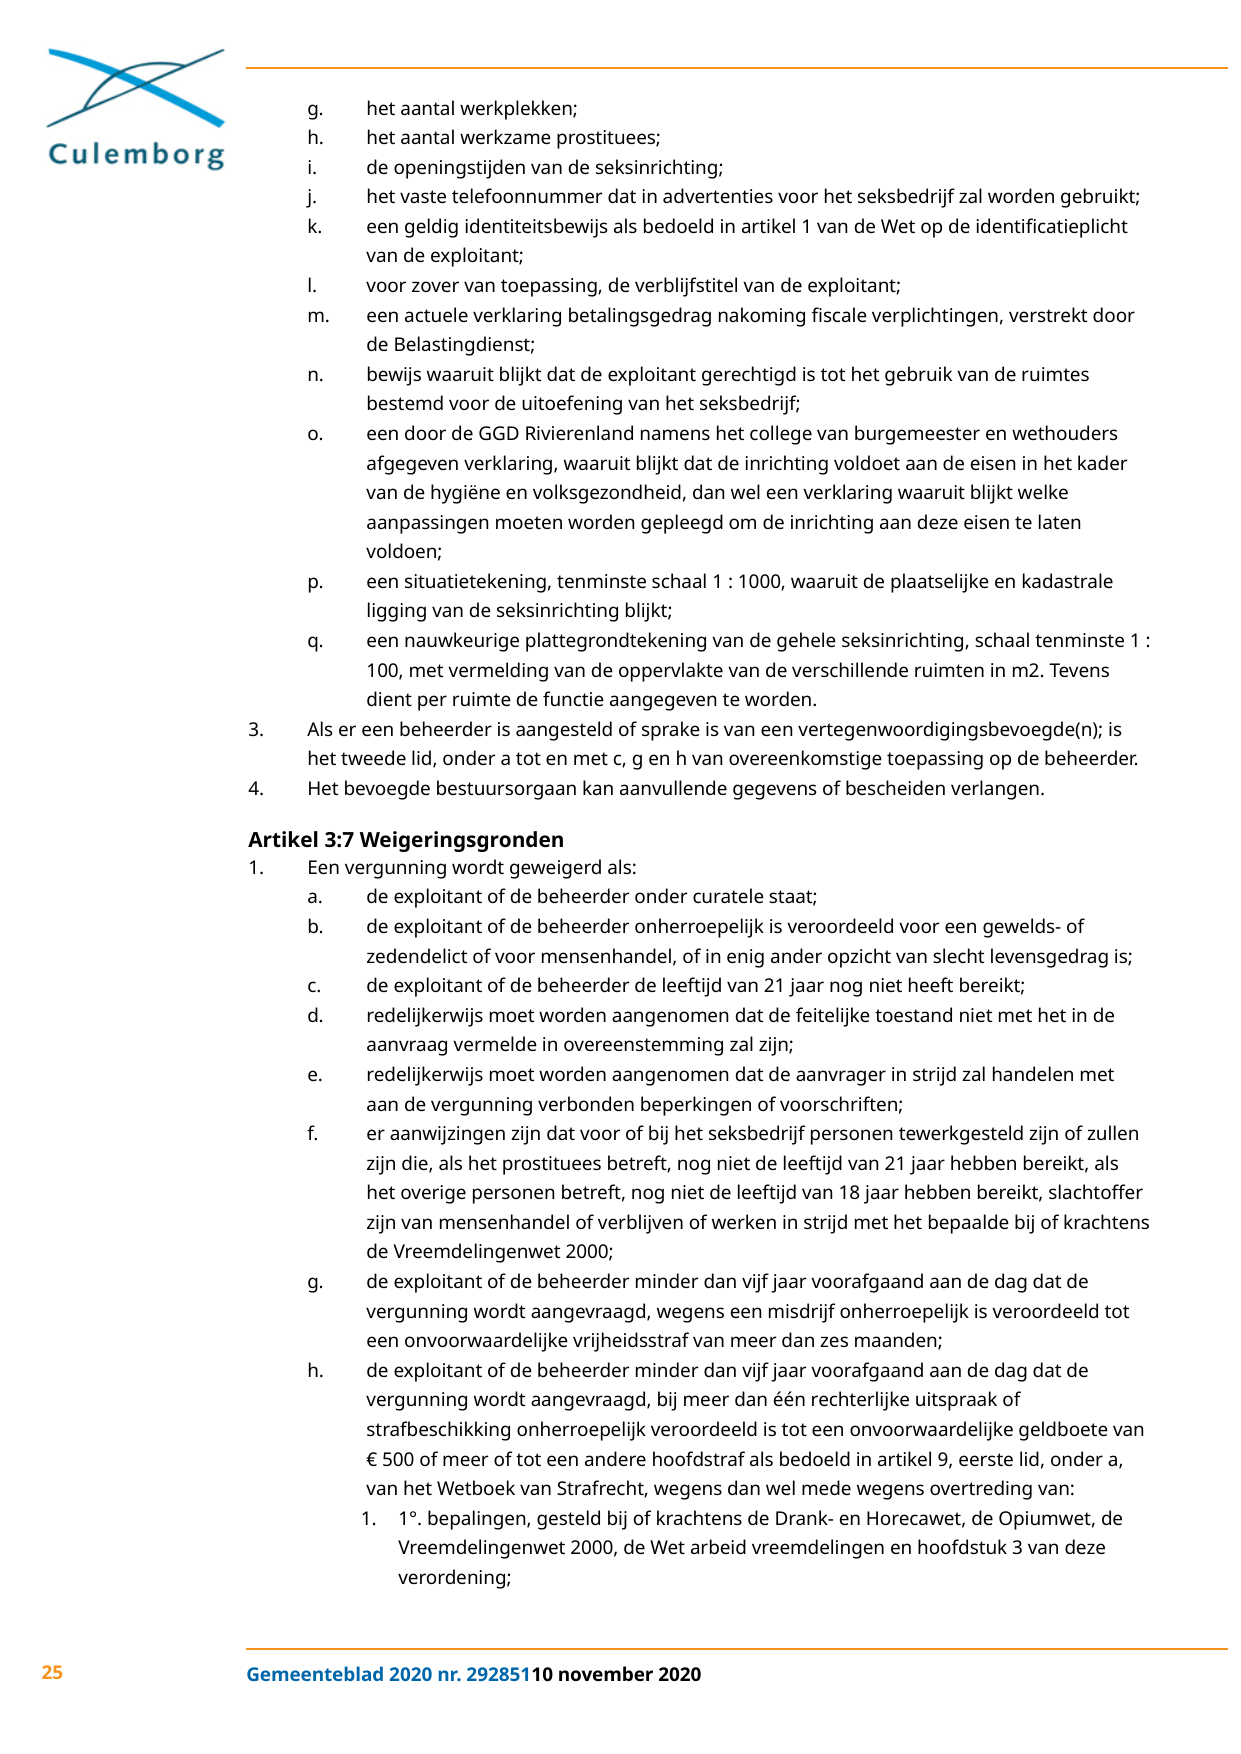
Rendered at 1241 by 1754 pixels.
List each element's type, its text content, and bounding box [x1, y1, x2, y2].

list een door de GGD Rivierenland namens het college van burgemeester en wethouders afgegeven verklaring, waaruit blijkt dat de inrichting voldoet aan de eisen in het kader van de hygiëne en volksgezondheid, dan wel een verklaring waaruit blijkt welke aanpassingen moeten worden gepleegd om de inrichting aan deze eisen te laten voldoen; [307, 420, 1152, 564]
list de exploitant of de beheerder onder curatele staat; [307, 884, 1152, 909]
list er aanwijzingen zijn dat voor of bij het seksbedrijf personen tewerkgesteld zijn of zullen zijn die, als het prostituees betreft, nog niet de leeftijd van 21 jaar hebben bereikt, als het overige personen betreft, nog niet de leeftijd van 18 jaar hebben bereikt, slachtoffer zijn van mensenhandel of verblijven of werken in strijd met het bepaalde bij of krachtens de Vreemdelingenwet 2000; [307, 1120, 1152, 1264]
picture [41, 47, 231, 172]
list redelijkerwijs moet worden aangenomen dat de feitelijke toestand niet met het in de aanvraag vermelde in overeenstemming zal zijn; [307, 1002, 1152, 1057]
list Een vergunning wordt geweigerd als: [248, 854, 1152, 880]
list een nauwkeurige plattegrondtekening van de gehele seksinrichting, schaal tenminste 1 : 100, met vermelding van de oppervlakte van de verschillende ruimten in m2. Tevens dient per ruimte de functie aangegeven te worden. [307, 627, 1152, 712]
text Artikel 3:7 Weigeringsgronden [248, 826, 1152, 854]
list een geldig identiteitsbewijs als bedoeld in artikel 1 van de Wet op de identificatieplicht van de exploitant; [307, 213, 1152, 268]
list de openingstijden van de seksinrichting; [307, 154, 1152, 180]
list het aantal werkplekken; [307, 95, 1152, 121]
list een situatietekening, tenminste schaal 1 : 1000, waaruit de plaatselijke en kadastrale ligging van de seksinrichting blijkt; [307, 568, 1152, 623]
list het aantal werkzame prostituees; [307, 124, 1152, 150]
list redelijkerwijs moet worden aangenomen dat de aanvrager in strijd zal handelen met aan de vergunning verbonden beperkingen of voorschriften; [307, 1061, 1152, 1116]
list Als er een beheerder is aangesteld of sprake is van een vertegenwoordigingsbevoegde(n); is het tweede lid, onder a tot en met c, g en h van overeenkomstige toepassing op de beheerder. [248, 716, 1152, 771]
list de exploitant of de beheerder onherroepelijk is veroordeeld voor een gewelds- of zedendelict of voor mensenhandel, of in enig ander opzicht van slecht levensgedrag is; [307, 913, 1152, 968]
list bewijs waaruit blijkt dat de exploitant gerechtigd is tot het gebruik van de ruimtes bestemd voor de uitoefening van het seksbedrijf; [307, 361, 1152, 416]
list de exploitant of de beheerder minder dan vijf jaar voorafgaand aan de dag dat de vergunning wordt aangevraagd, bij meer dan één rechterlijke uitspraak of strafbeschikking onherroepelijk veroordeeld is tot een onvoorwaardelijke geldboete van € 500 of meer of tot een andere hoofdstraf als bedoeld in artikel 9, eerste lid, onder a, van het Wetboek van Strafrecht, wegens dan wel mede wegens overtreding van: [307, 1357, 1152, 1501]
list 1°. bepalingen, gesteld bij of krachtens de Drank- en Horecawet, de Opiumwet, de Vreemdelingenwet 2000, de Wet arbeid vreemdelingen en hoofdstuk 3 van deze verordening; [361, 1505, 1152, 1590]
list Het bevoegde bestuursorgaan kan aanvullende gegevens of bescheiden verlangen. [248, 775, 1152, 801]
list de exploitant of de beheerder minder dan vijf jaar voorafgaand aan de dag dat de vergunning wordt aangevraagd, wegens een misdrijf onherroepelijk is veroordeeld tot een onvoorwaardelijke vrijheidsstraf van meer dan zes maanden; [307, 1268, 1152, 1353]
list het vaste telefoonnummer dat in advertenties voor het seksbedrijf zal worden gebruikt; [307, 183, 1152, 209]
list een actuele verklaring betalingsgedrag nakoming fiscale verplichtingen, verstrekt door de Belastingdienst; [307, 302, 1152, 357]
list de exploitant of de beheerder de leeftijd van 21 jaar nog niet heeft bereikt; [307, 972, 1152, 998]
list voor zover van toepassing, de verblijfstitel van de exploitant; [307, 272, 1152, 298]
